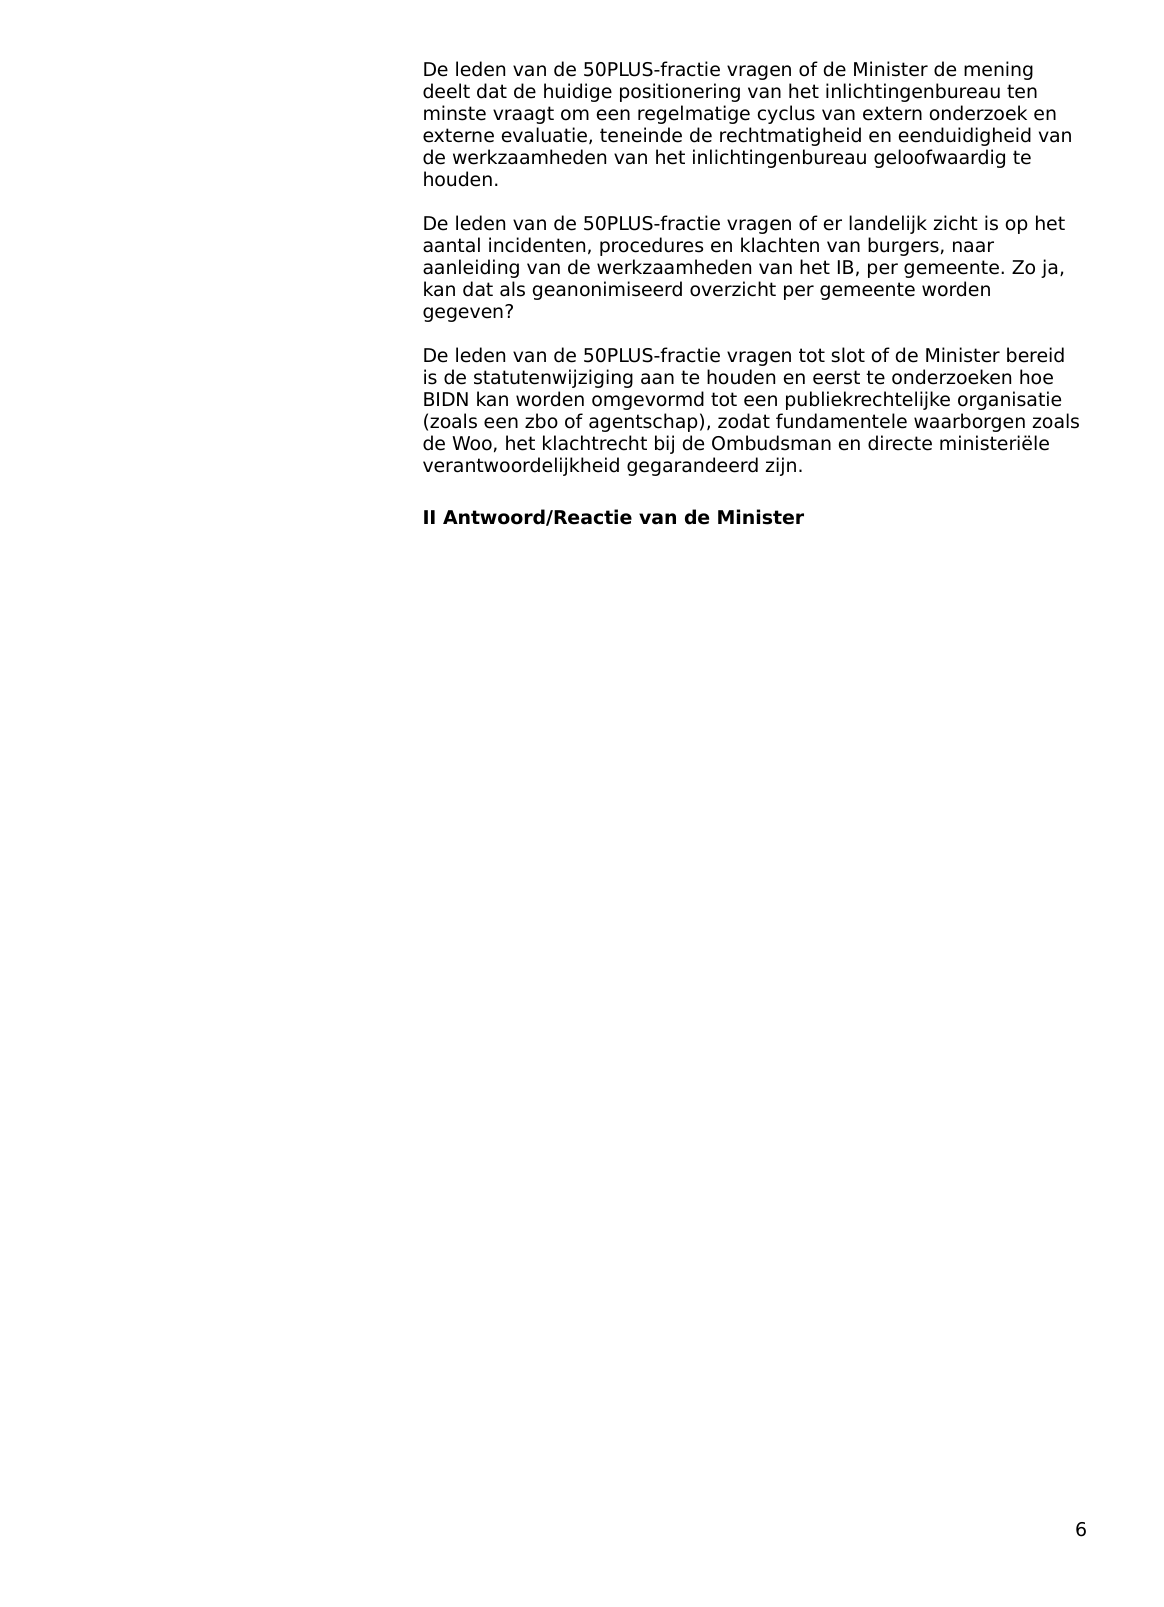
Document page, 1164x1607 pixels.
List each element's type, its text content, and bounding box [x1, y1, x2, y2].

text De leden van de 50PLUS-fractie vragen of er landelijk zicht is op het aantal incidenten, procedures en klachten van burgers, naar aanleiding van de werkzaamheden van het IB, per gemeente. Zo ja, kan dat als geanonimiseerd overzicht per gemeente worden gegeven? [422, 213, 1087, 323]
text De leden van de 50PLUS-fractie vragen tot slot of de Minister bereid is de statutenwijziging aan te houden en eerst te onderzoeken hoe BIDN kan worden omgevormd tot een publiekrechtelijke organisatie (zoals een zbo of agentschap), zodat fundamentele waarborgen zoals de Woo, het klachtrecht bij de Ombudsman en directe ministeriële verantwoordelijkheid gegarandeerd zijn. [422, 345, 1087, 477]
text De leden van de 50PLUS-fractie vragen of de Minister de mening deelt dat de huidige positionering van het inlichtingenbureau ten minste vraagt om een regelmatige cyclus van extern onderzoek en externe evaluatie, teneinde de rechtmatigheid en eenduidigheid van de werkzaamheden van het inlichtingenbureau geloofwaardig te houden. [422, 59, 1087, 191]
subtitle II Antwoord/Reactie van de Minister [422, 507, 1087, 529]
